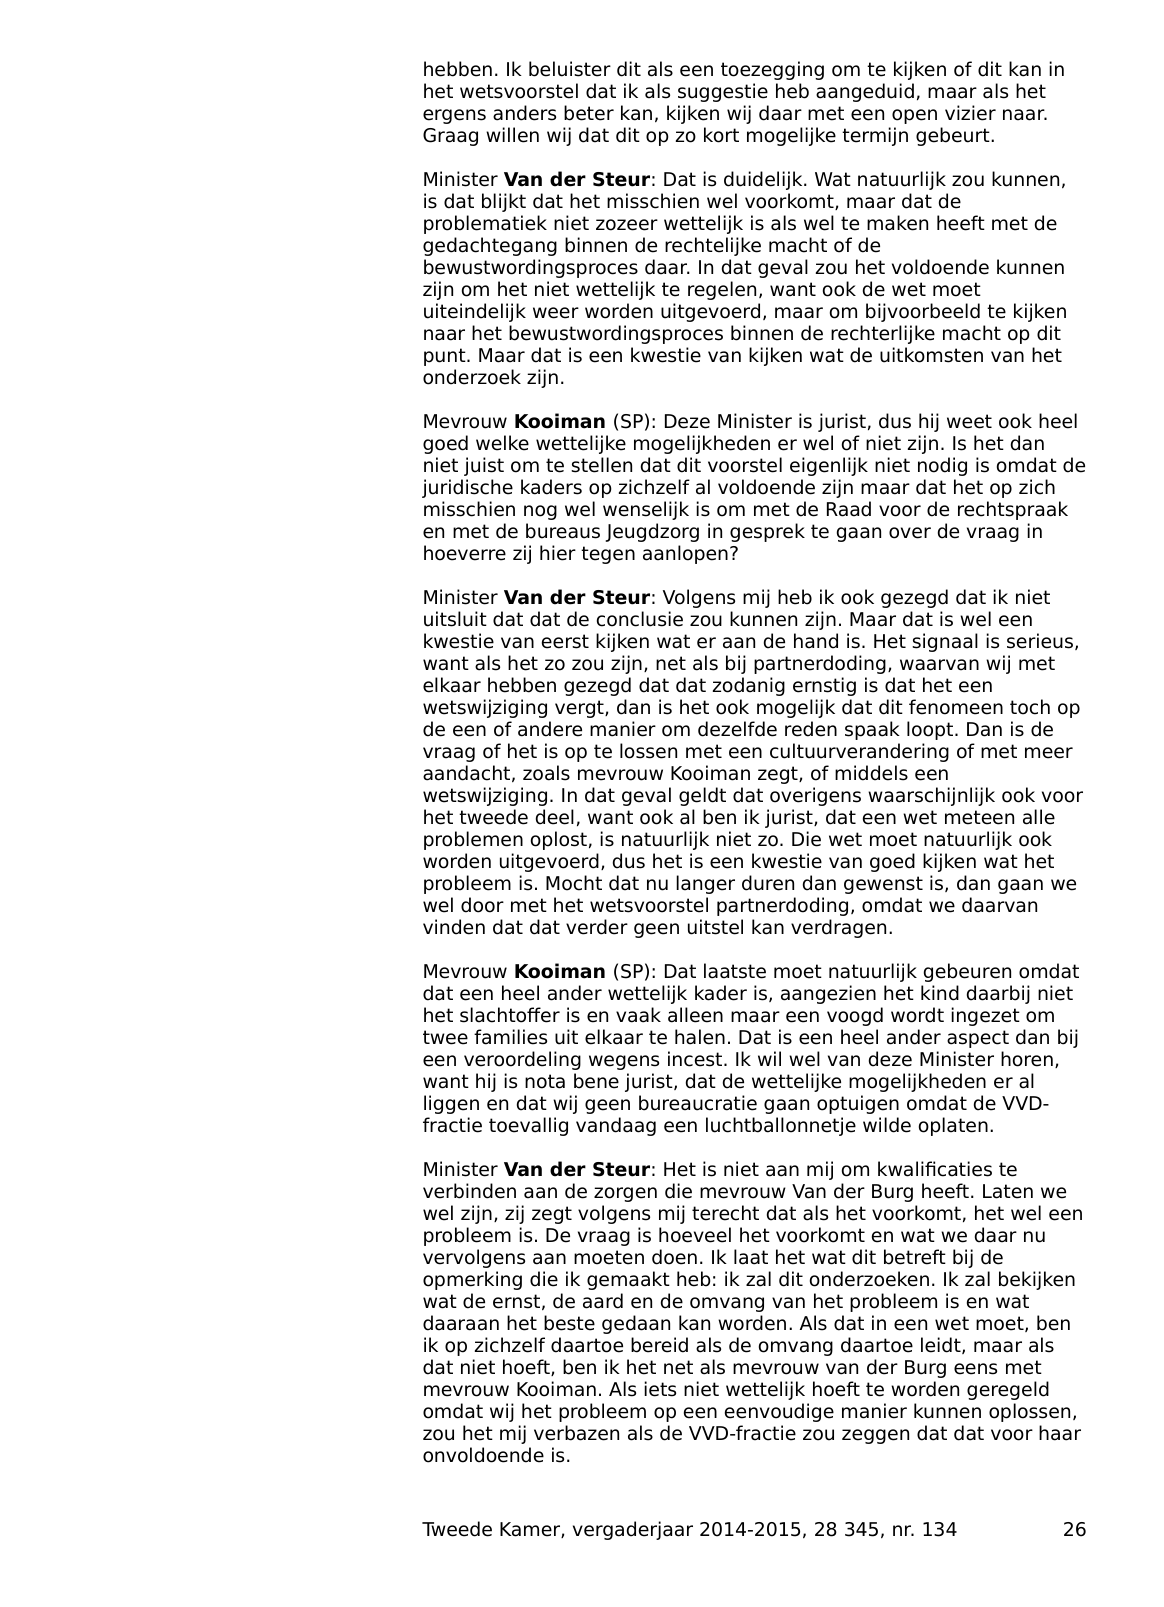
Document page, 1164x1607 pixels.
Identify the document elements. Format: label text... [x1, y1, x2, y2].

text Mevrouw Kooiman (SP): Dat laatste moet natuurlijk gebeuren omdat dat een heel ander wettelijk kader is, aangezien het kind daarbij niet het slachtoffer is en vaak alleen maar een voogd wordt ingezet om twee families uit elkaar te halen. Dat is een heel ander aspect dan bij een veroordeling wegens incest. Ik wil wel van deze Minister horen, want hij is nota bene jurist, dat de wettelijke mogelijkheden er al liggen en dat wij geen bureaucratie gaan optuigen omdat de VVD-fractie toevallig vandaag een luchtballonnetje wilde oplaten. [422, 961, 1087, 1137]
text Minister Van der Steur: Dat is duidelijk. Wat natuurlijk zou kunnen, is dat blijkt dat het misschien wel voorkomt, maar dat de problematiek niet zozeer wettelijk is als wel te maken heeft met de gedachtegang binnen de rechtelijke macht of de bewustwordingsproces daar. In dat geval zou het voldoende kunnen zijn om het niet wettelijk te regelen, want ook de wet moet uiteindelijk weer worden uitgevoerd, maar om bijvoorbeeld te kijken naar het bewustwordingsproces binnen de rechterlijke macht op dit punt. Maar dat is een kwestie van kijken wat de uitkomsten van het onderzoek zijn. [422, 169, 1087, 389]
text Mevrouw Kooiman (SP): Deze Minister is jurist, dus hij weet ook heel goed welke wettelijke mogelijkheden er wel of niet zijn. Is het dan niet juist om te stellen dat dit voorstel eigenlijk niet nodig is omdat de juridische kaders op zichzelf al voldoende zijn maar dat het op zich misschien nog wel wenselijk is om met de Raad voor de rechtspraak en met de bureaus Jeugdzorg in gesprek te gaan over de vraag in hoeverre zij hier tegen aanlopen? [422, 411, 1087, 565]
text hebben. Ik beluister dit als een toezegging om te kijken of dit kan in het wetsvoorstel dat ik als suggestie heb aangeduid, maar als het ergens anders beter kan, kijken wij daar met een open vizier naar. Graag willen wij dat dit op zo kort mogelijke termijn gebeurt. [422, 59, 1087, 147]
text Minister Van der Steur: Het is niet aan mij om kwalificaties te verbinden aan de zorgen die mevrouw Van der Burg heeft. Laten we wel zijn, zij zegt volgens mij terecht dat als het voorkomt, het wel een probleem is. De vraag is hoeveel het voorkomt en wat we daar nu vervolgens aan moeten doen. Ik laat het wat dit betreft bij de opmerking die ik gemaakt heb: ik zal dit onderzoeken. Ik zal bekijken wat de ernst, de aard en de omvang van het probleem is en wat daaraan het beste gedaan kan worden. Als dat in een wet moet, ben ik op zichzelf daartoe bereid als de omvang daartoe leidt, maar als dat niet hoeft, ben ik het net als mevrouw van der Burg eens met mevrouw Kooiman. Als iets niet wettelijk hoeft te worden geregeld omdat wij het probleem op een eenvoudige manier kunnen oplossen, zou het mij verbazen als de VVD-fractie zou zeggen dat dat voor haar onvoldoende is. [422, 1159, 1087, 1467]
text Minister Van der Steur: Volgens mij heb ik ook gezegd dat ik niet uitsluit dat dat de conclusie zou kunnen zijn. Maar dat is wel een kwestie van eerst kijken wat er aan de hand is. Het signaal is serieus, want als het zo zou zijn, net als bij partnerdoding, waarvan wij met elkaar hebben gezegd dat dat zodanig ernstig is dat het een wetswijziging vergt, dan is het ook mogelijk dat dit fenomeen toch op de een of andere manier om dezelfde reden spaak loopt. Dan is de vraag of het is op te lossen met een cultuurverandering of met meer aandacht, zoals mevrouw Kooiman zegt, of middels een wetswijziging. In dat geval geldt dat overigens waarschijnlijk ook voor het tweede deel, want ook al ben ik jurist, dat een wet meteen alle problemen oplost, is natuurlijk niet zo. Die wet moet natuurlijk ook worden uitgevoerd, dus het is een kwestie van goed kijken wat het probleem is. Mocht dat nu langer duren dan gewenst is, dan gaan we wel door met het wetsvoorstel partnerdoding, omdat we daarvan vinden dat dat verder geen uitstel kan verdragen. [422, 587, 1087, 939]
